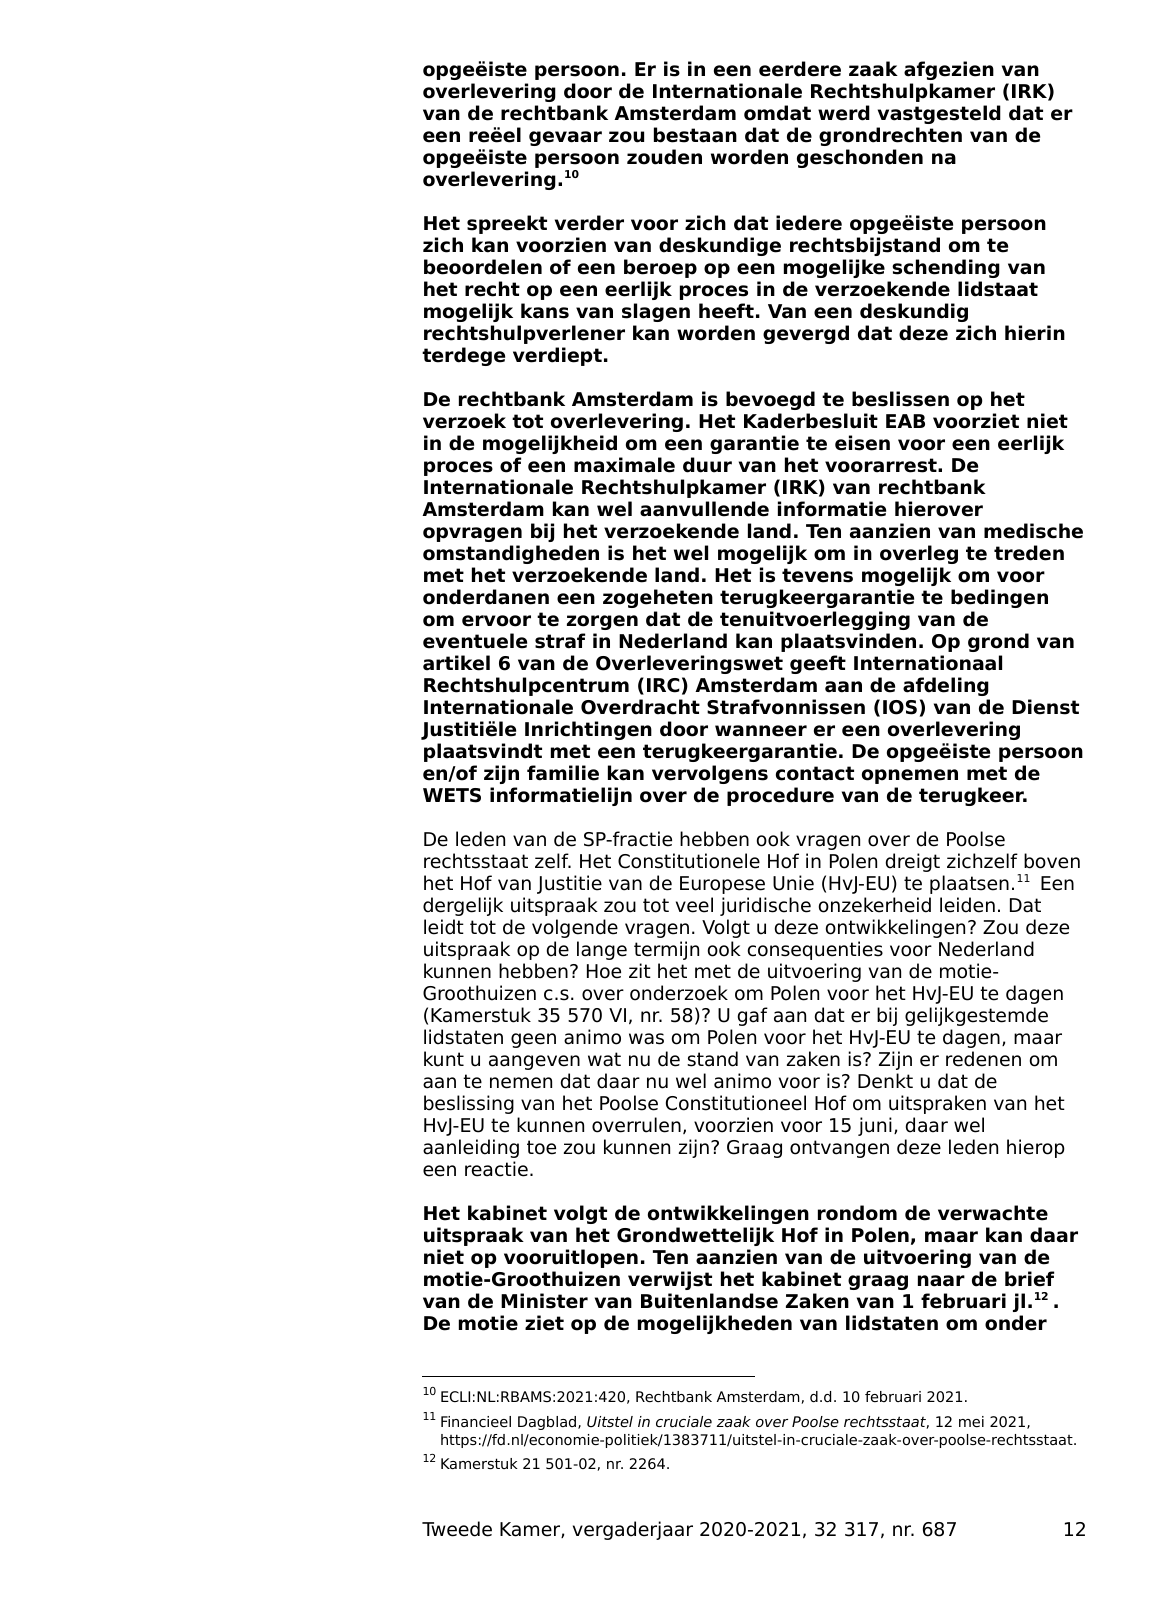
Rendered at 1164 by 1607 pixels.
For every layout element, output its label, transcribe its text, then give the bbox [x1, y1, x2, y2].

text Het kabinet volgt de ontwikkelingen rondom de verwachte uitspraak van het Grondwettelijk Hof in Polen, maar kan daar niet op vooruitlopen. Ten aanzien van de uitvoering van de motie-Groothuizen verwijst het kabinet graag naar de brief van de Minister van Buitenlandse Zaken van 1 februari jl.. De motie ziet op de mogelijkheden van lidstaten om onder [422, 1203, 1087, 1335]
text opgeëiste persoon. Er is in een eerdere zaak afgezien van overlevering door de Internationale Rechtshulpkamer (IRK) van de rechtbank Amsterdam omdat werd vastgesteld dat er een reëel gevaar zou bestaan dat de grondrechten van de opgeëiste persoon zouden worden geschonden na overlevering. [422, 59, 1087, 191]
text Kamerstuk 21 501-02, nr. 2264. [422, 1452, 1087, 1474]
text De rechtbank Amsterdam is bevoegd te beslissen op het verzoek tot overlevering. Het Kaderbesluit EAB voorziet niet in de mogelijkheid om een garantie te eisen voor een eerlijk proces of een maximale duur van het voorarrest. De Internationale Rechtshulpkamer (IRK) van rechtbank Amsterdam kan wel aanvullende informatie hierover opvragen bij het verzoekende land. Ten aanzien van medische omstandigheden is het wel mogelijk om in overleg te treden met het verzoekende land. Het is tevens mogelijk om voor onderdanen een zogeheten terugkeergarantie te bedingen om ervoor te zorgen dat de tenuitvoerlegging van de eventuele straf in Nederland kan plaatsvinden. Op grond van artikel 6 van de Overleveringswet geeft Internationaal Rechtshulpcentrum (IRC) Amsterdam aan de afdeling Internationale Overdracht Strafvonnissen (IOS) van de Dienst Justitiële Inrichtingen door wanneer er een overlevering plaatsvindt met een terugkeergarantie. De opgeëiste persoon en/of zijn familie kan vervolgens contact opnemen met de WETS informatielijn over de procedure van de terugkeer. [422, 389, 1087, 807]
text De leden van de SP-fractie hebben ook vragen over de Poolse rechtsstaat zelf. Het Constitutionele Hof in Polen dreigt zichzelf boven het Hof van Justitie van de Europese Unie (HvJ-EU) te plaatsen. Een dergelijk uitspraak zou tot veel juridische onzekerheid leiden. Dat leidt tot de volgende vragen. Volgt u deze ontwikkelingen? Zou deze uitspraak op de lange termijn ook consequenties voor Nederland kunnen hebben? Hoe zit het met de uitvoering van de motie-Groothuizen c.s. over onderzoek om Polen voor het HvJ-EU te dagen (Kamerstuk 35 570 VI, nr. 58)? U gaf aan dat er bij gelijkgestemde lidstaten geen animo was om Polen voor het HvJ-EU te dagen, maar kunt u aangeven wat nu de stand van zaken is? Zijn er redenen om aan te nemen dat daar nu wel animo voor is? Denkt u dat de beslissing van het Poolse Constitutioneel Hof om uitspraken van het HvJ-EU te kunnen overrulen, voorzien voor 15 juni, daar wel aanleiding toe zou kunnen zijn? Graag ontvangen deze leden hierop een reactie. [422, 829, 1087, 1181]
text ECLI:NL:RBAMS:2021:420, Rechtbank Amsterdam, d.d. 10 februari 2021. [422, 1385, 1087, 1407]
text Het spreekt verder voor zich dat iedere opgeëiste persoon zich kan voorzien van deskundige rechtsbijstand om te beoordelen of een beroep op een mogelijke schending van het recht op een eerlijk proces in de verzoekende lidstaat mogelijk kans van slagen heeft. Van een deskundig rechtshulpverlener kan worden gevergd dat deze zich hierin terdege verdiept. [422, 213, 1087, 367]
text Financieel Dagblad, Uitstel in cruciale zaak over Poolse rechtsstaat, 12 mei 2021, https://fd.nl/economie-politiek/1383711/uitstel-in-cruciale-zaak-over-poolse-rechtsstaat. [422, 1410, 1087, 1449]
